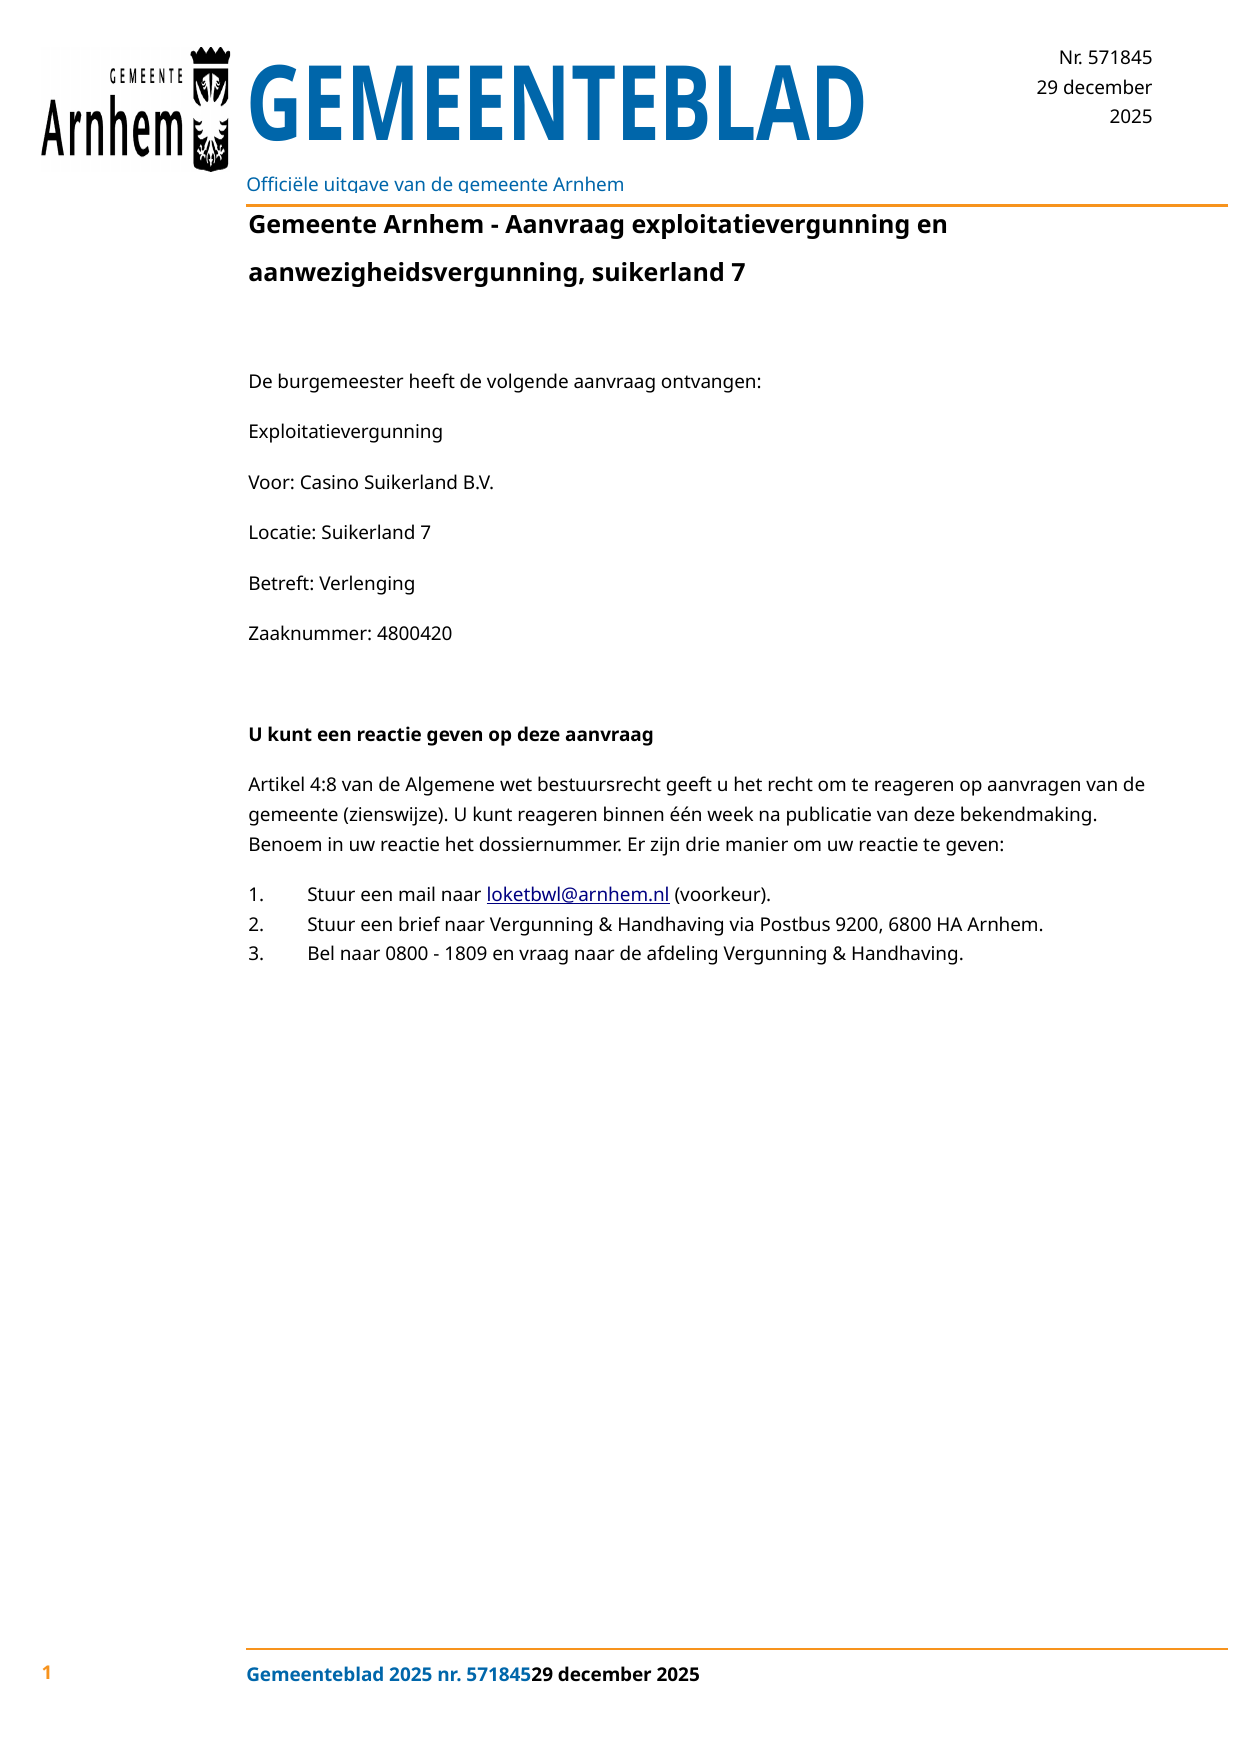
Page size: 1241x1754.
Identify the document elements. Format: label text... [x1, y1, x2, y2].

picture [41, 47, 231, 172]
list Stuur een brief naar Vergunning & Handhaving via Postbus 9200, 6800 HA Arnhem. [248, 911, 1152, 937]
text U kunt een reactie geven op deze aanvraag [248, 721, 1152, 747]
list Stuur een mail naar loketbwl@arnhem.nl (voorkeur). [248, 881, 1152, 907]
text Artikel 4:8 van de Algemene wet bestuursrecht geeft u het recht om te reageren op aanvragen van de gemeente (zienswijze). U kunt reageren binnen één week na publicatie van deze bekendmaking. Benoem in uw reactie het dossiernummer. Er zijn drie manier om uw reactie te geven: [248, 772, 1152, 857]
text Voor: Casino Suikerland B.V. [248, 469, 1152, 495]
list Bel naar 0800 - 1809 en vraag naar de afdeling Vergunning & Handhaving. [248, 940, 1152, 966]
text Exploitatievergunning [248, 419, 1152, 444]
text Zaaknummer: 4800420 [248, 620, 1152, 646]
text Locatie: Suikerland 7 [248, 519, 1152, 545]
text Betreft: Verlenging [248, 570, 1152, 596]
text De burgemeester heeft de volgende aanvraag ontvangen: [248, 368, 1152, 394]
text Gemeente Arnhem - Aanvraag exploitatievergunning en aanwezigheidsvergunning, suikerland 7 [248, 207, 1152, 288]
